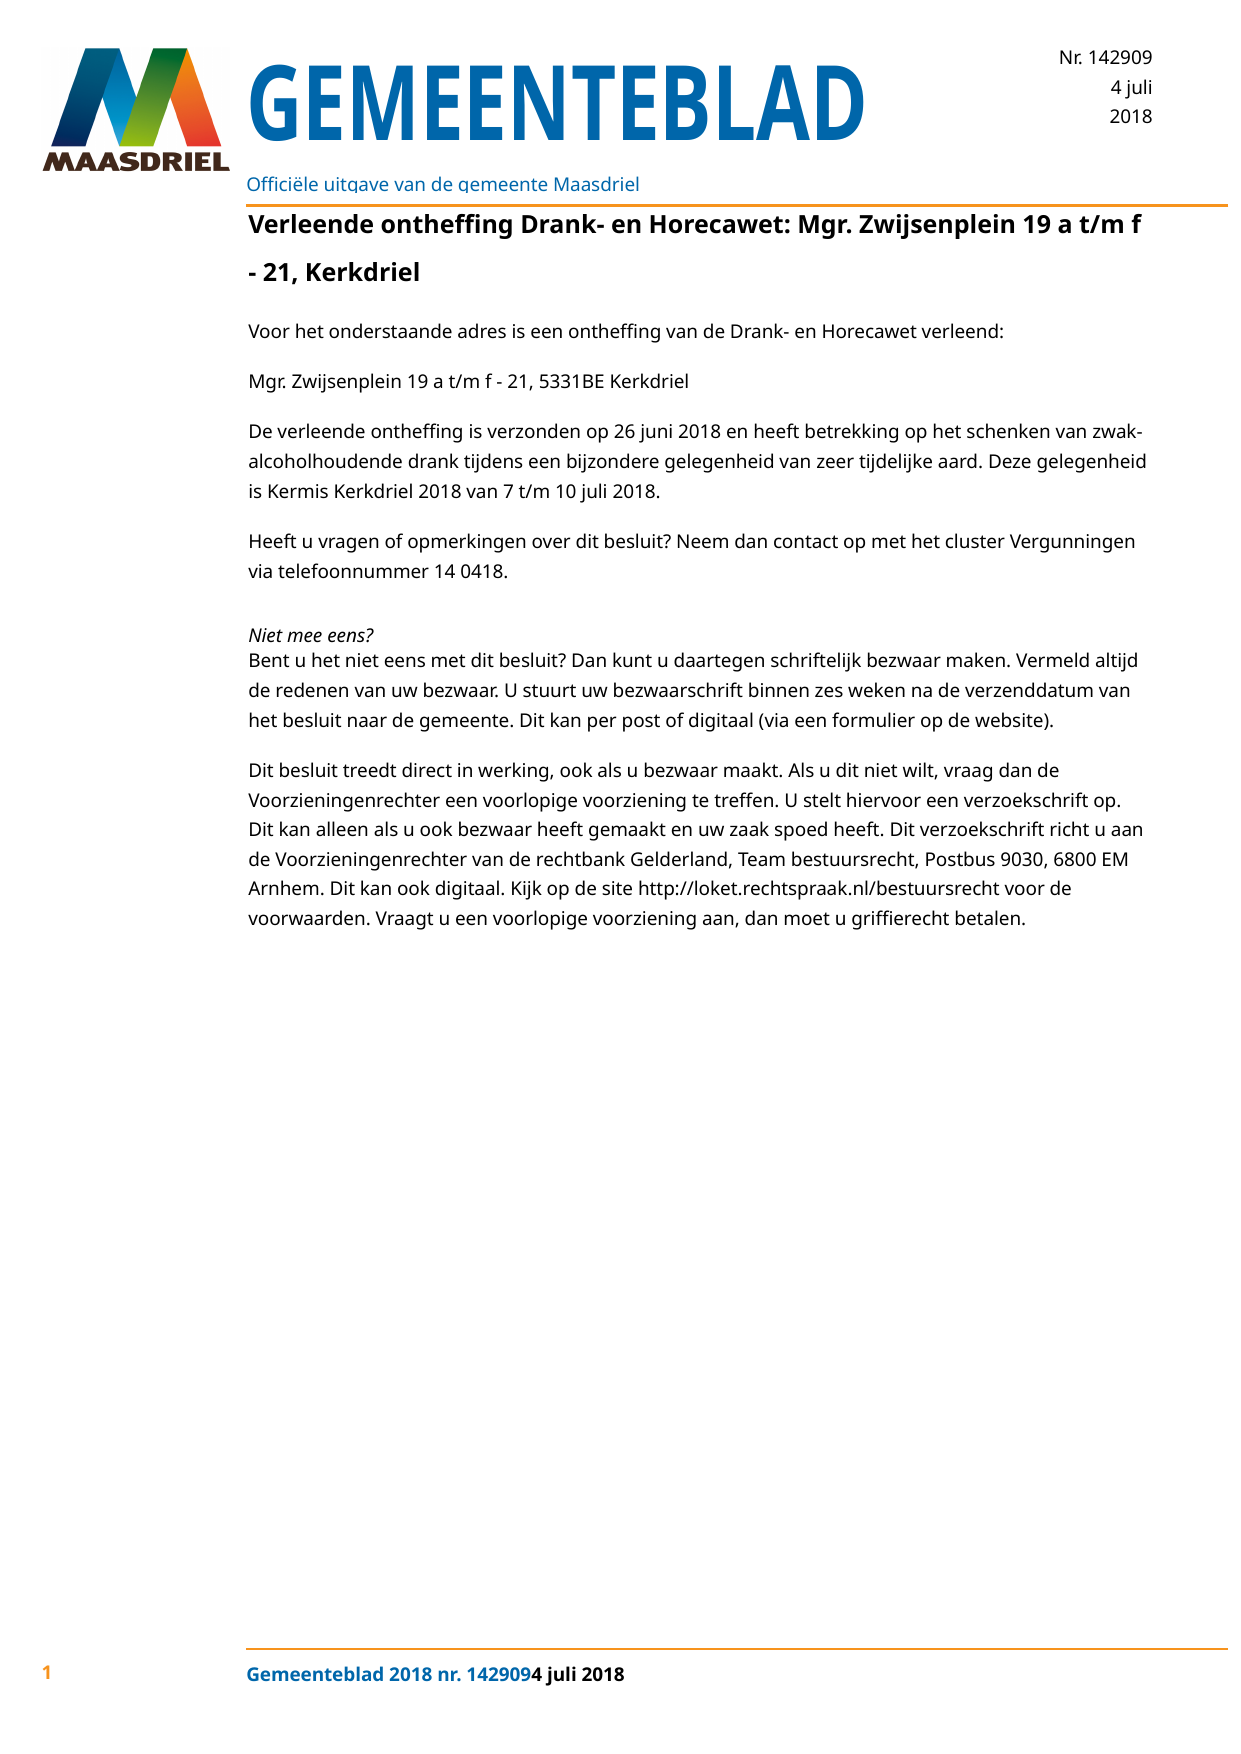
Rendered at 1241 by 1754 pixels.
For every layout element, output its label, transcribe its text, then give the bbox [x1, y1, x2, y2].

text Heeft u vragen of opmerkingen over dit besluit? Neem dan contact op met het cluster Vergunningen via telefoonnummer 14 0418. [248, 528, 1152, 584]
text Bent u het niet eens met dit besluit? Dan kunt u daartegen schriftelijk bezwaar maken. Vermeld altijd de redenen van uw bezwaar. U stuurt uw bezwaarschrift binnen zes weken na de verzenddatum van het besluit naar de gemeente. Dit kan per post of digitaal (via een formulier op de website). [248, 648, 1152, 732]
picture [41, 47, 231, 172]
text Voor het onderstaande adres is een ontheffing van de Drank- en Horecawet verleend: [248, 318, 1152, 344]
text Niet mee eens? [248, 622, 1152, 648]
text Verleende ontheffing Drank- en Horecawet: Mgr. Zwijsenplein 19 a t/m f - 21, Kerkdriel [248, 207, 1152, 288]
text Dit besluit treedt direct in werking, ook als u bezwaar maakt. Als u dit niet wilt, vraag dan de Voorzieningenrechter een voorlopige voorziening te treffen. U stelt hiervoor een verzoekschrift op. Dit kan alleen als u ook bezwaar heeft gemaakt en uw zaak spoed heeft. Dit verzoekschrift richt u aan de Voorzieningenrechter van de rechtbank Gelderland, Team bestuursrecht, Postbus 9030, 6800 EM Arnhem. Dit kan ook digitaal. Kijk op de site http://loket.rechtspraak.nl/bestuursrecht voor de voorwaarden. Vraagt u een voorlopige voorziening aan, dan moet u griffierecht betalen. [248, 757, 1152, 931]
text De verleende ontheffing is verzonden op 26 juni 2018 en heeft betrekking op het schenken van zwak-alcoholhoudende drank tijdens een bijzondere gelegenheid van zeer tijdelijke aard. Deze gelegenheid is Kermis Kerkdriel 2018 van 7 t/m 10 juli 2018. [248, 419, 1152, 504]
text Mgr. Zwijsenplein 19 a t/m f - 21, 5331BE Kerkdriel [248, 368, 1152, 394]
